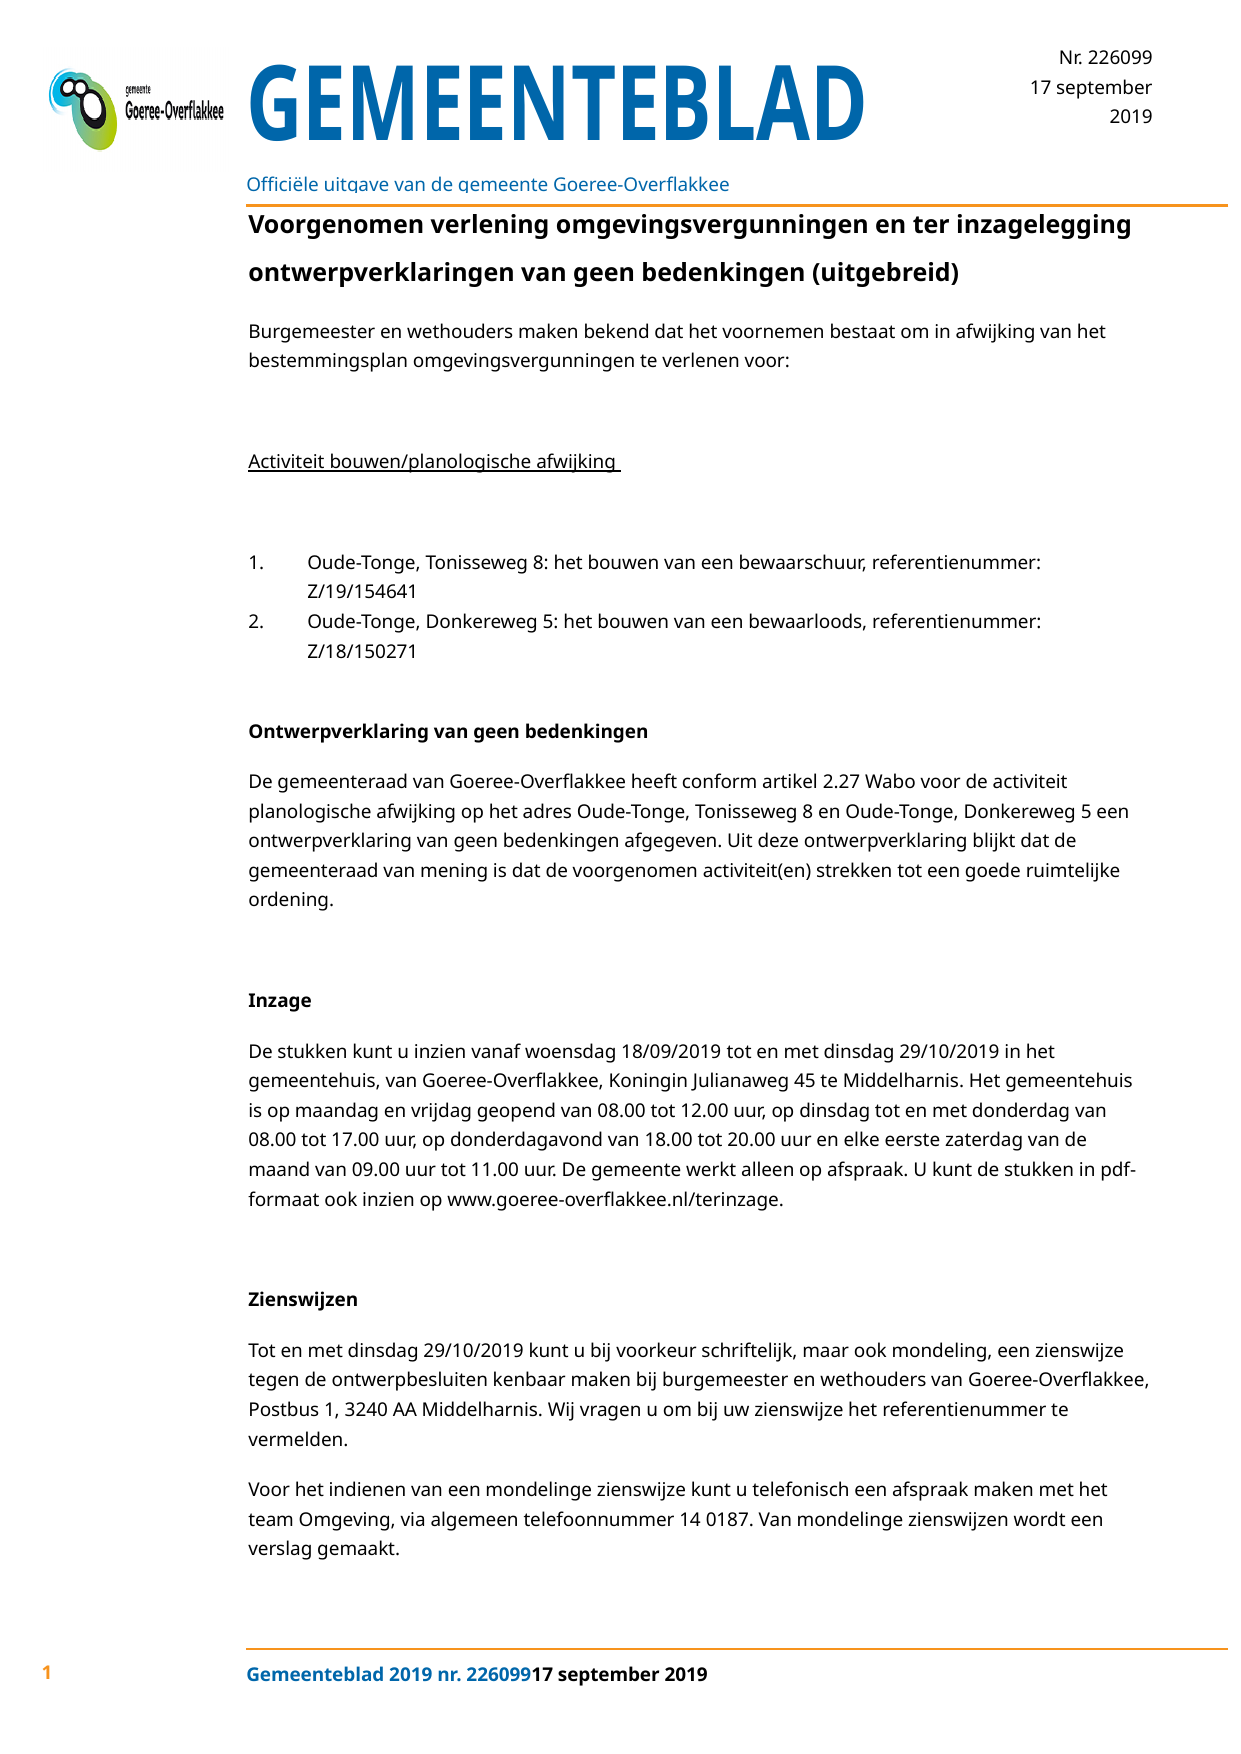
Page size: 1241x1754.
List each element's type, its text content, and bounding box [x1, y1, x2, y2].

text De stukken kunt u inzien vanaf woensdag 18/09/2019 tot en met dinsdag 29/10/2019 in het gemeentehuis, van Goeree-Overflakkee, Koningin Julianaweg 45 te Middelharnis. Het gemeentehuis is op maandag en vrijdag geopend van 08.00 tot 12.00 uur, op dinsdag tot en met donderdag van 08.00 tot 17.00 uur, op donderdagavond van 18.00 tot 20.00 uur en elke eerste zaterdag van de maand van 09.00 uur tot 11.00 uur. De gemeente werkt alleen op afspraak. U kunt de stukken in pdf-formaat ook inzien op www.goeree-overflakkee.nl/terinzage. [248, 1038, 1152, 1212]
text Burgemeester en wethouders maken bekend dat het voornemen bestaat om in afwijking van het bestemmingsplan omgevingsvergunningen te verlenen voor: [248, 318, 1152, 373]
picture [41, 47, 231, 172]
list Oude-Tonge, Donkereweg 5: het bouwen van een bewaarloods, referentienummer: Z/18/150271 [248, 608, 1152, 664]
text Ontwerpverklaring van geen bedenkingen [248, 718, 1152, 744]
text Zienswijzen [248, 1287, 1152, 1312]
text Inzage [248, 987, 1152, 1013]
text Tot en met dinsdag 29/10/2019 kunt u bij voorkeur schriftelijk, maar ook mondeling, een zienswijze tegen de ontwerpbesluiten kenbaar maken bij burgemeester en wethouders van Goeree-Overflakkee, Postbus 1, 3240 AA Middelharnis. Wij vragen u om bij uw zienswijze het referentienummer te vermelden. [248, 1337, 1152, 1452]
text Voor het indienen van een mondelinge zienswijze kunt u telefonisch een afspraak maken met het team Omgeving, via algemeen telefoonnummer 14 0187. Van mondelinge zienswijzen wordt een verslag gemaakt. [248, 1476, 1152, 1561]
list Oude-Tonge, Tonisseweg 8: het bouwen van een bewaarschuur, referentienummer: Z/19/154641 [248, 549, 1152, 604]
text De gemeenteraad van Goeree-Overflakkee heeft conform artikel 2.27 Wabo voor de activiteit planologische afwijking op het adres Oude-Tonge, Tonisseweg 8 en Oude-Tonge, Donkereweg 5 een ontwerpverklaring van geen bedenkingen afgegeven. Uit deze ontwerpverklaring blijkt dat de gemeenteraad van mening is dat de voorgenomen activiteit(en) strekken tot een goede ruimtelijke ordening. [248, 768, 1152, 912]
text Activiteit bouwen/planologische afwijking [248, 448, 1152, 474]
text Voorgenomen verlening omgevingsvergunningen en ter inzagelegging ontwerpverklaringen van geen bedenkingen (uitgebreid) [248, 207, 1152, 288]
